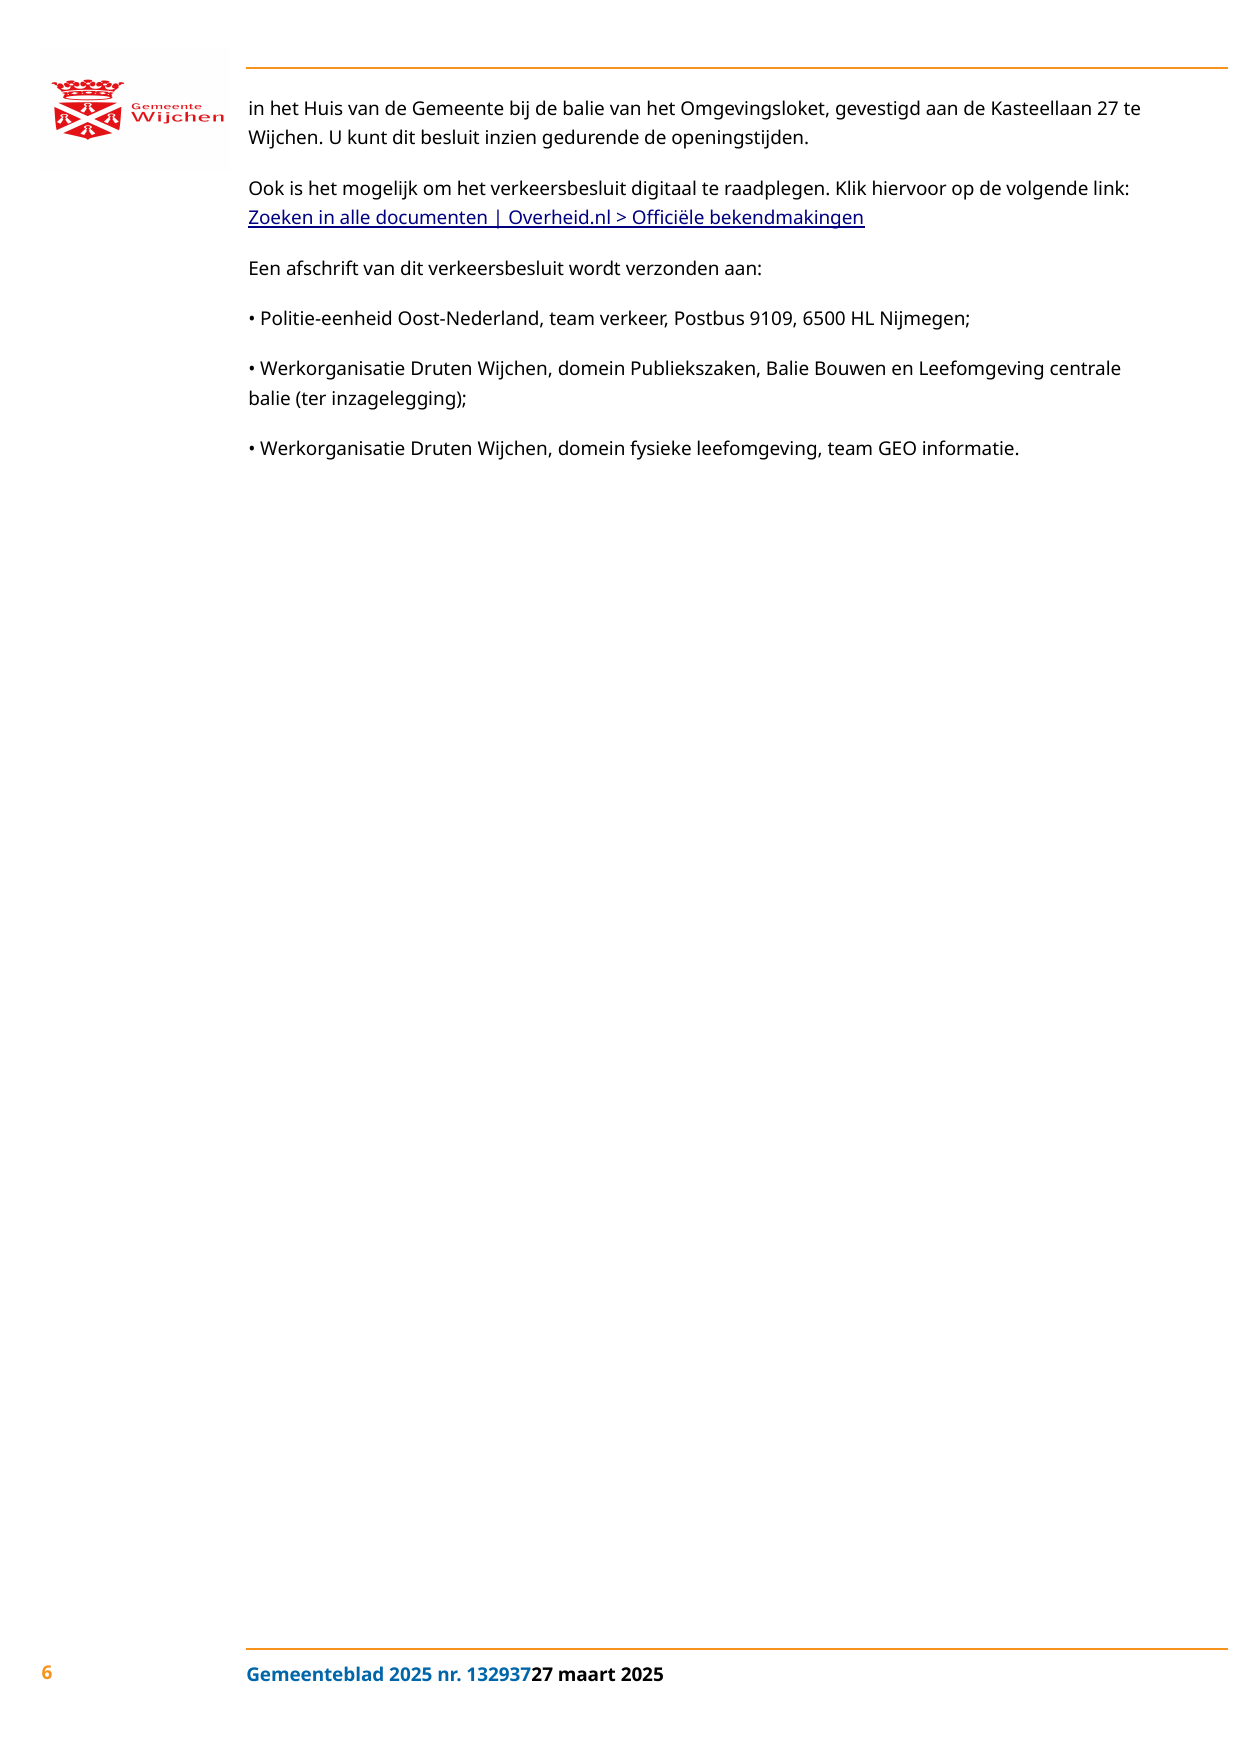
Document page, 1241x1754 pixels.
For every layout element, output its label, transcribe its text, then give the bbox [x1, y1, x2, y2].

text Ook is het mogelijk om het verkeersbesluit digitaal te raadplegen. Klik hiervoor op de volgende link: Zoeken in alle documenten | Overheid.nl > Officiële bekendmakingen [248, 175, 1152, 230]
picture [41, 47, 231, 172]
text • Werkorganisatie Druten Wijchen, domein Publiekszaken, Balie Bouwen en Leefomgeving centrale balie (ter inzagelegging); [248, 356, 1152, 411]
text • Politie-eenheid Oost-Nederland, team verkeer, Postbus 9109, 6500 HL Nijmegen; [248, 305, 1152, 331]
text Een afschrift van dit verkeersbesluit wordt verzonden aan: [248, 255, 1152, 281]
text • Werkorganisatie Druten Wijchen, domein fysieke leefomgeving, team GEO informatie. [248, 436, 1152, 461]
text in het Huis van de Gemeente bij de balie van het Omgevingsloket, gevestigd aan de Kasteellaan 27 te Wijchen. U kunt dit besluit inzien gedurende de openingstijden. [248, 95, 1152, 150]
